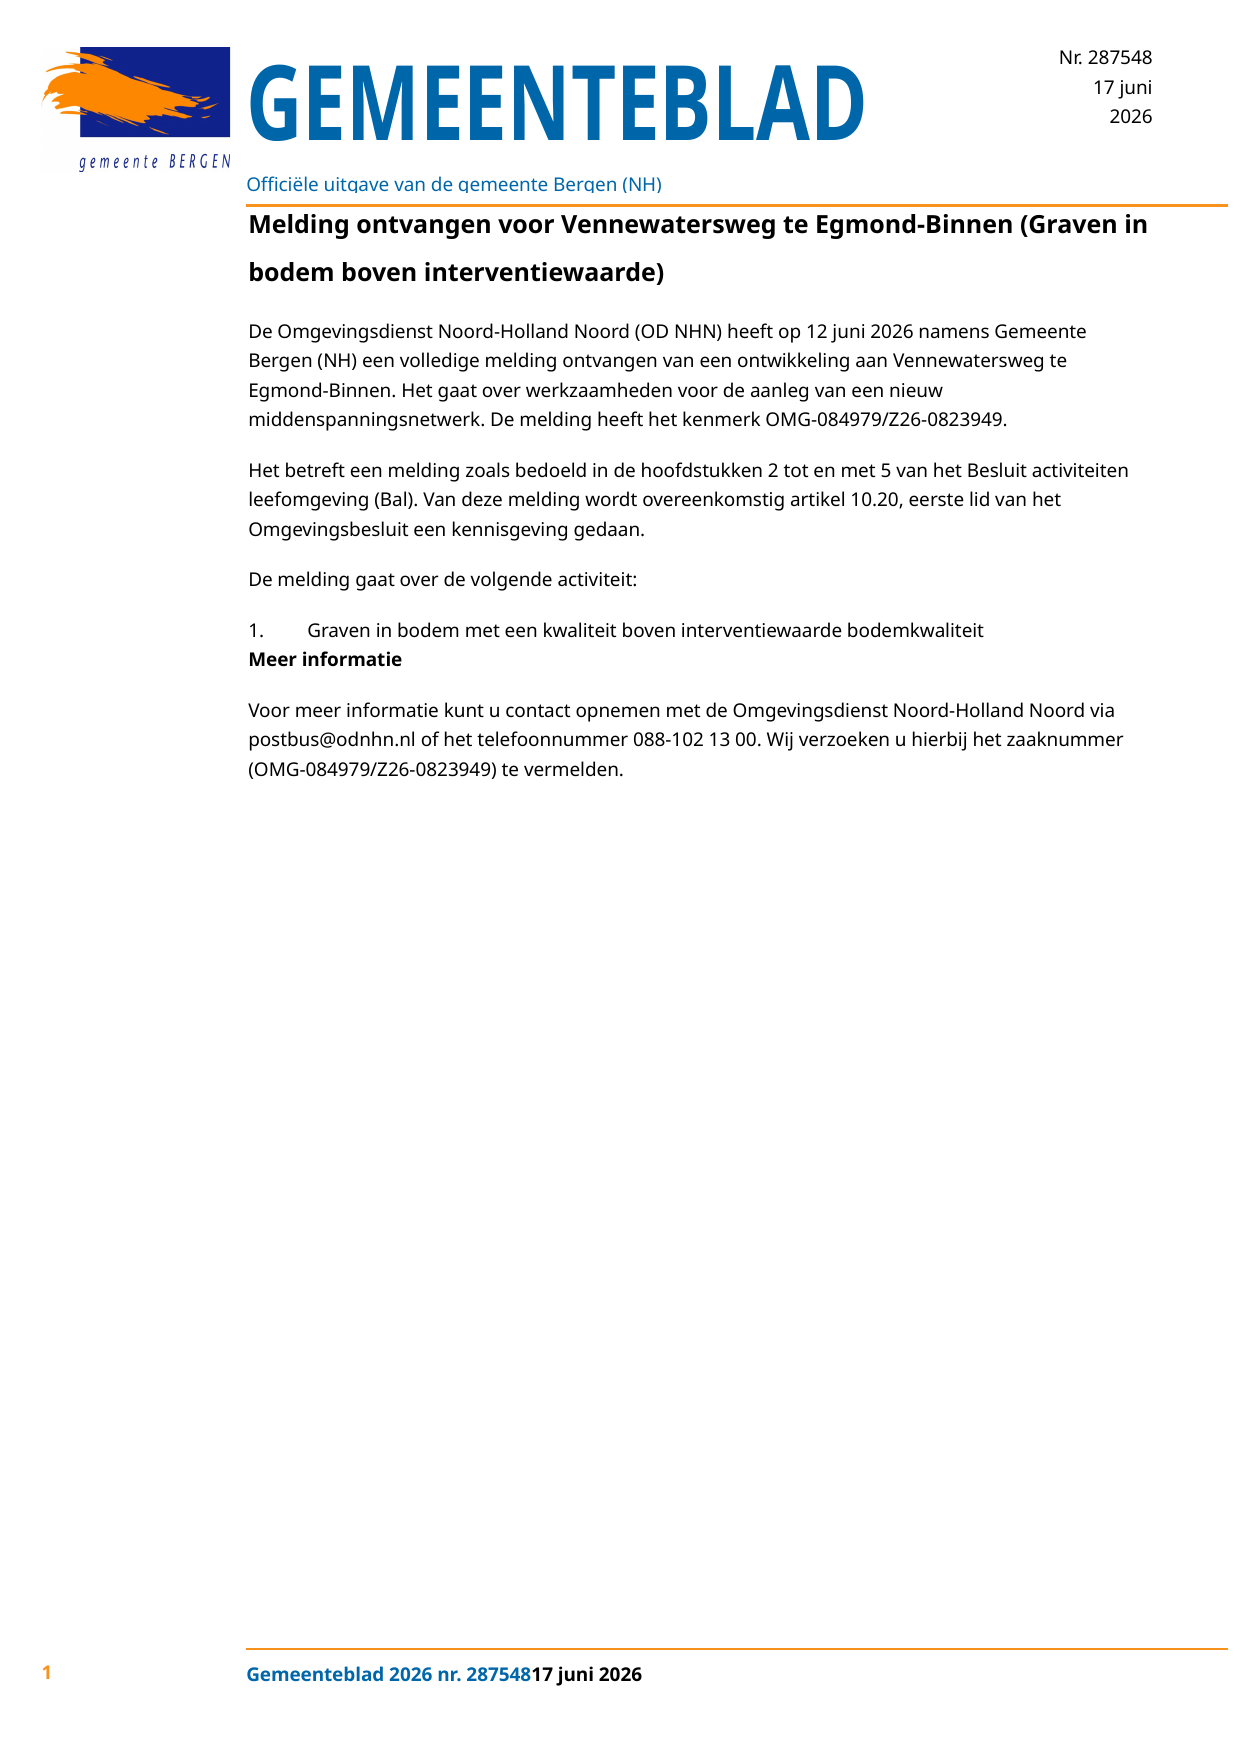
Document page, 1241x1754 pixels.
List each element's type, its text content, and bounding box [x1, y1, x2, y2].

text De Omgevingsdienst Noord-Holland Noord (OD NHN) heeft op 12 juni 2026 namens Gemeente Bergen (NH) een volledige melding ontvangen van een ontwikkeling aan Vennewatersweg te Egmond-Binnen. Het gaat over werkzaamheden voor de aanleg van een nieuw middenspanningsnetwerk. De melding heeft het kenmerk OMG-084979/Z26-0823949. [248, 318, 1152, 432]
picture [41, 47, 231, 172]
text Melding ontvangen voor Vennewatersweg te Egmond-Binnen (Graven in bodem boven interventiewaarde) [248, 207, 1152, 288]
text Het betreft een melding zoals bedoeld in de hoofdstukken 2 tot en met 5 van het Besluit activiteiten leefomgeving (Bal). Van deze melding wordt overeenkomstig artikel 10.20, eerste lid van het Omgevingsbesluit een kennisgeving gedaan. [248, 457, 1152, 542]
text Voor meer informatie kunt u contact opnemen met de Omgevingsdienst Noord-Holland Noord via postbus@odnhn.nl of het telefoonnummer 088-102 13 00. Wij verzoeken u hierbij het zaaknummer (OMG-084979/Z26-0823949) te vermelden. [248, 697, 1152, 782]
text Meer informatie [248, 647, 1152, 672]
list Graven in bodem met een kwaliteit boven interventiewaarde bodemkwaliteit [248, 617, 1152, 643]
text De melding gaat over de volgende activiteit: [248, 567, 1152, 592]
